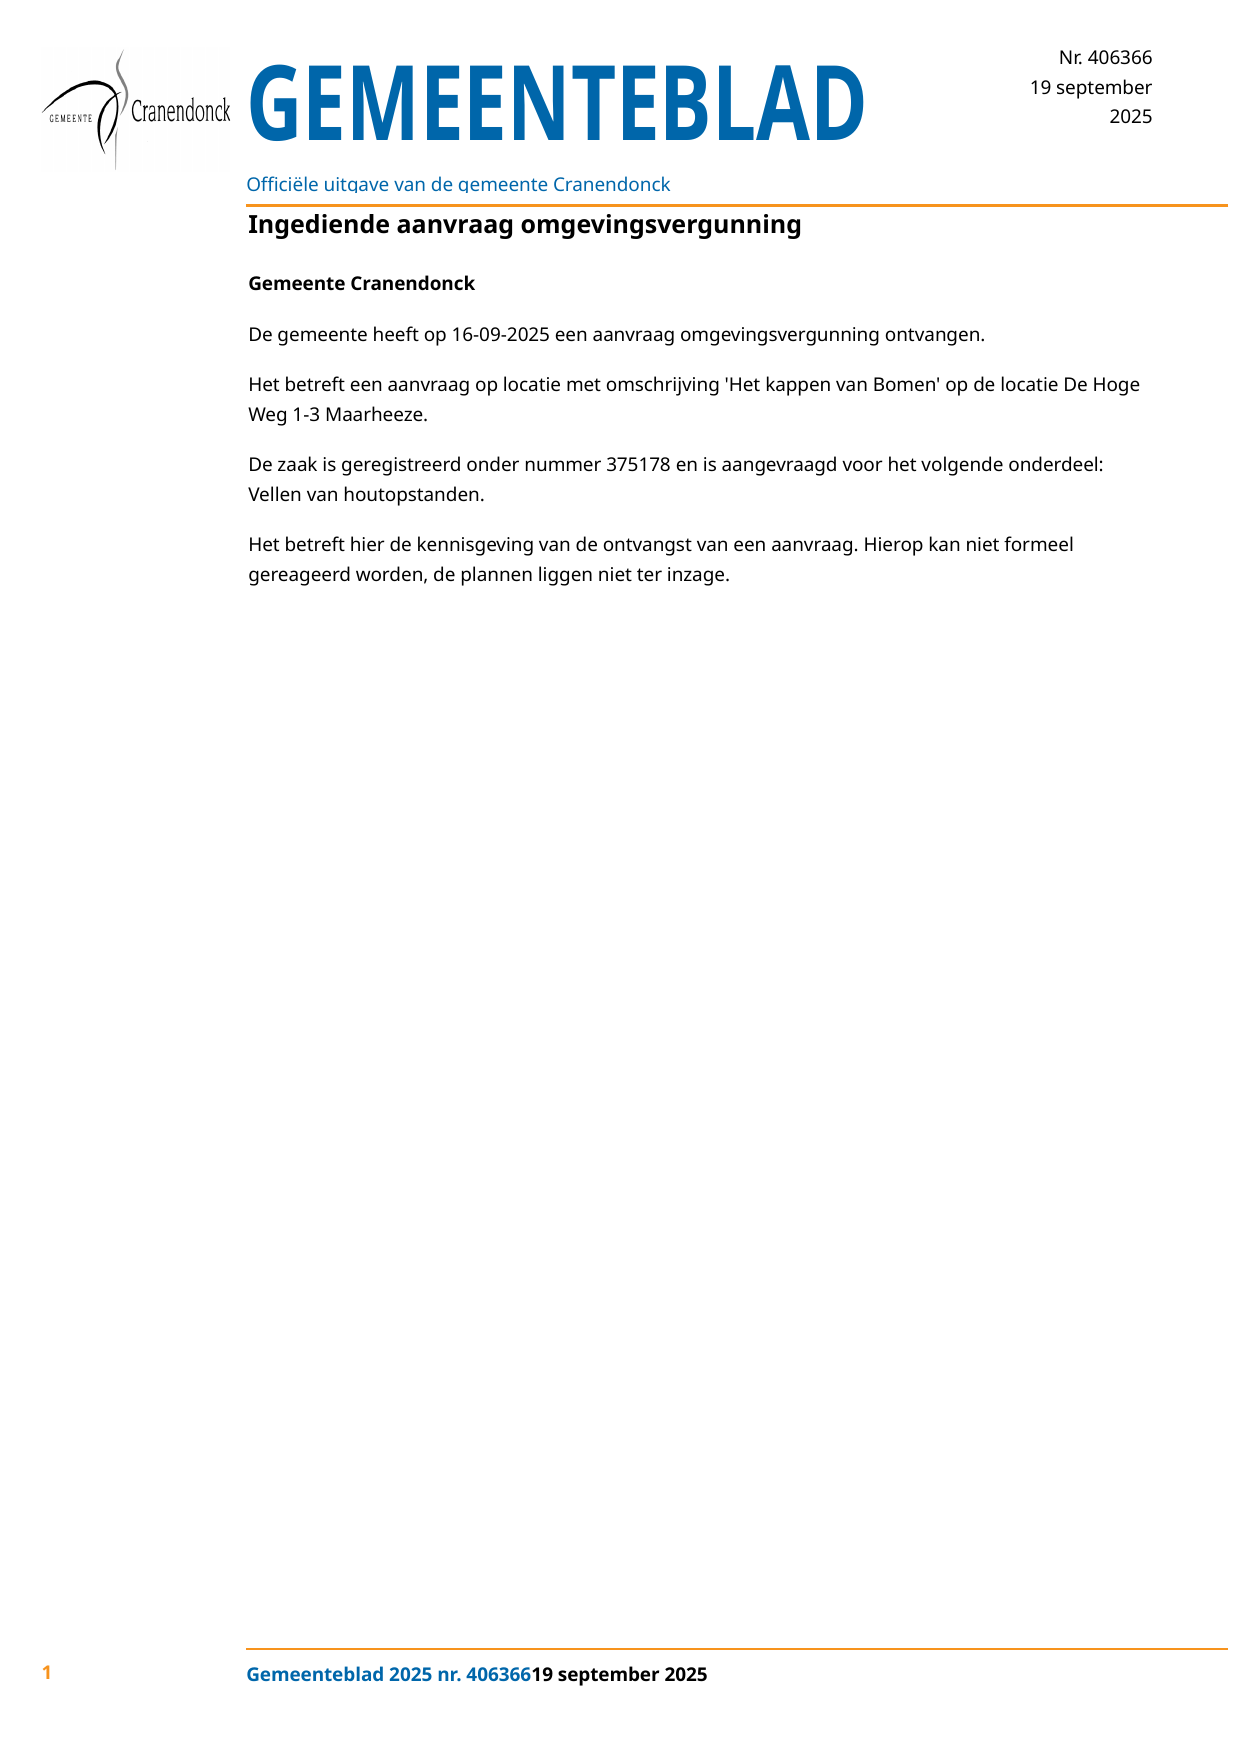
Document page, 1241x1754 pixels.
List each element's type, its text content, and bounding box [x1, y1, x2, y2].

text De gemeente heeft op 16-09-2025 een aanvraag omgevingsvergunning ontvangen. [248, 321, 1152, 346]
text Het betreft hier de kennisgeving van de ontvangst van een aanvraag. Hierop kan niet formeel gereageerd worden, de plannen liggen niet ter inzage. [248, 531, 1152, 586]
text Het betreft een aanvraag op locatie met omschrijving 'Het kappen van Bomen' op de locatie De Hoge Weg 1-3 Maarheeze. [248, 371, 1152, 426]
text Gemeente Cranendonck [248, 270, 1152, 296]
picture [41, 47, 231, 172]
text Ingediende aanvraag omgevingsvergunning [248, 207, 1152, 241]
text De zaak is geregistreerd onder nummer 375178 en is aangevraagd voor het volgende onderdeel: Vellen van houtopstanden. [248, 451, 1152, 506]
